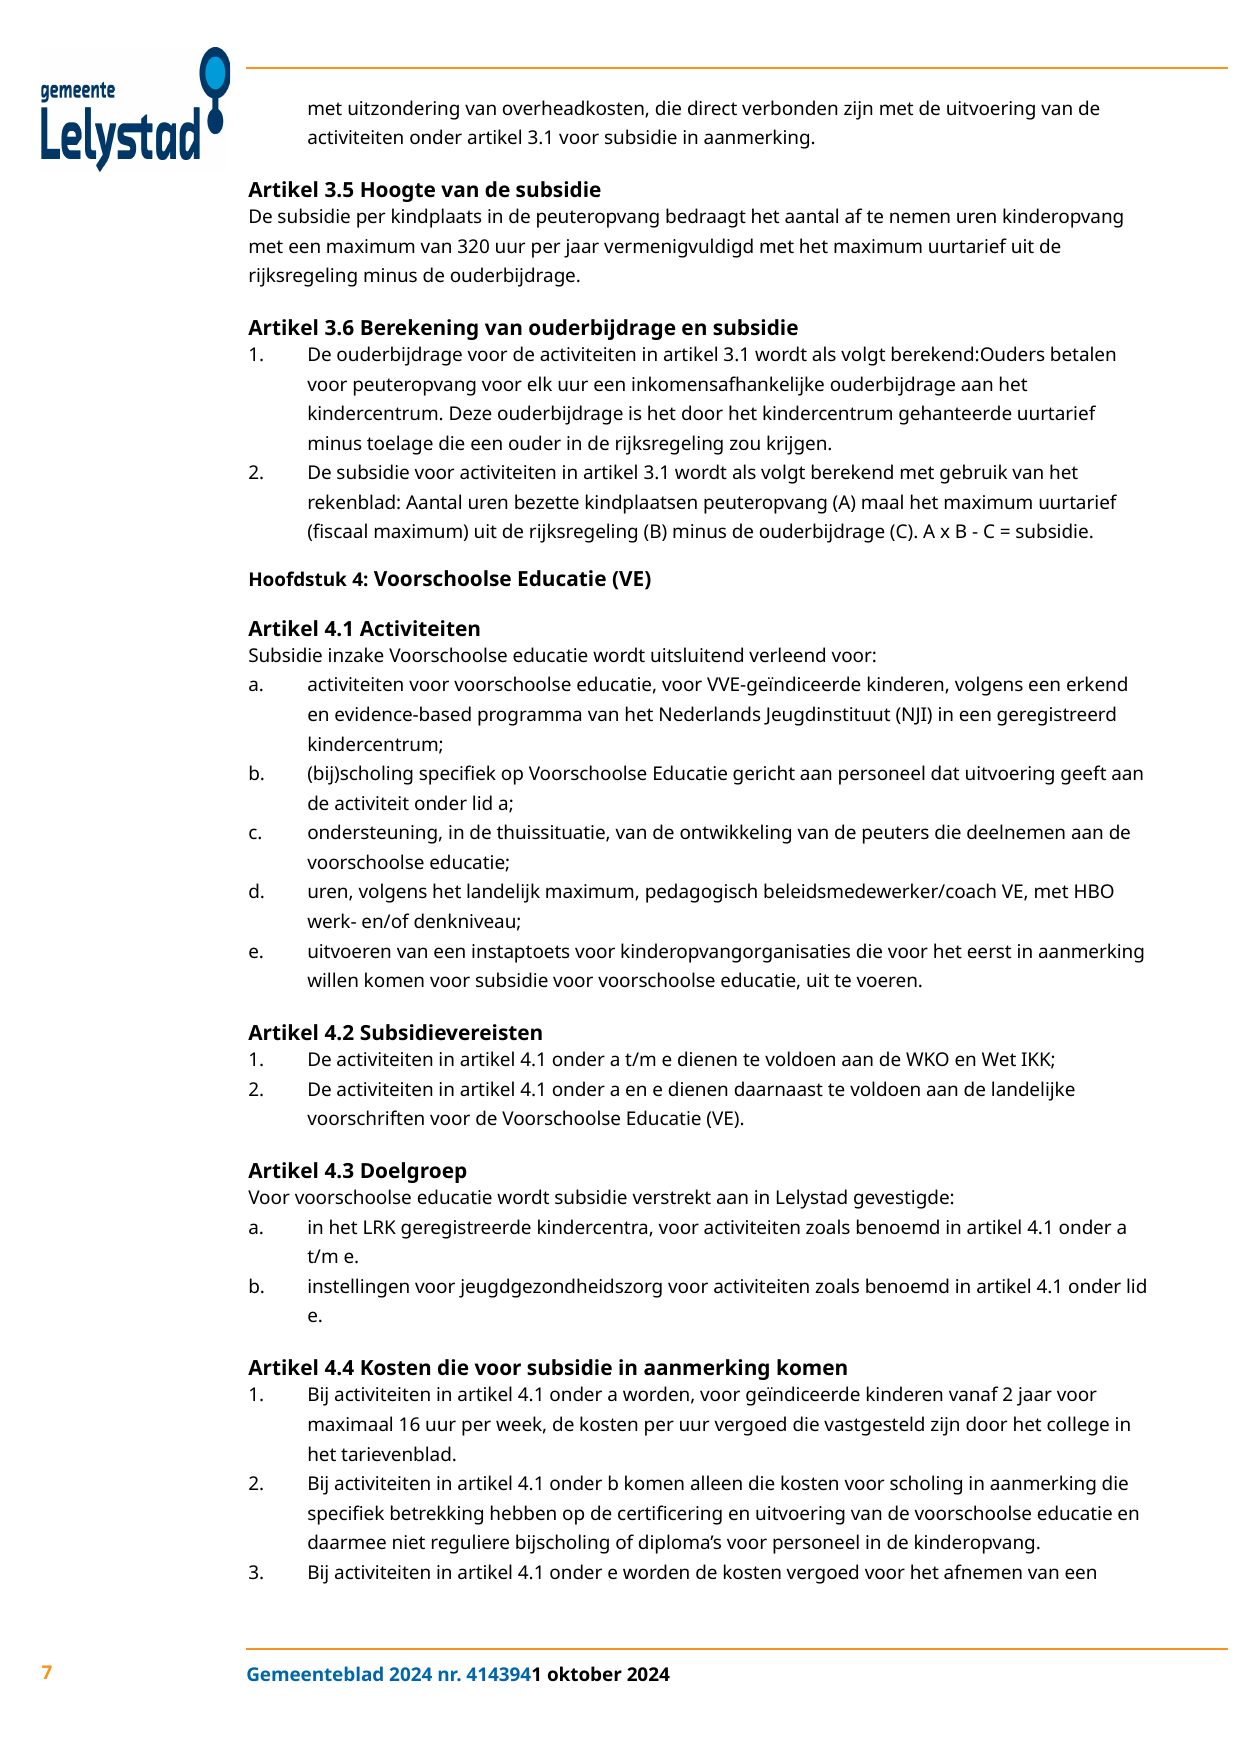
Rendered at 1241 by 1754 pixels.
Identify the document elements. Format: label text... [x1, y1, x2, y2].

list De ouderbijdrage voor de activiteiten in artikel 3.1 wordt als volgt berekend:Ouders betalen voor peuteropvang voor elk uur een inkomensafhankelijke ouderbijdrage aan het kindercentrum. Deze ouderbijdrage is het door het kindercentrum gehanteerde uurtarief minus toelage die een ouder in de rijksregeling zou krijgen. [248, 341, 1152, 456]
list Bij activiteiten in artikel 4.1 onder b komen alleen die kosten voor scholing in aanmerking die specifiek betrekking hebben op de certificering en uitvoering van de voorschoolse educatie en daarmee niet reguliere bijscholing of diploma’s voor personeel in de kinderopvang. [248, 1470, 1152, 1555]
list ondersteuning, in de thuissituatie, van de ontwikkeling van de peuters die deelnemen aan de voorschoolse educatie; [248, 819, 1152, 875]
text Subsidie inzake Voorschoolse educatie wordt uitsluitend verleend voor: [248, 642, 1152, 668]
text De subsidie per kindplaats in de peuteropvang bedraagt het aantal af te nemen uren kinderopvang met een maximum van 320 uur per jaar vermenigvuldigd met het maximum uurtarief uit de rijksregeling minus de ouderbijdrage. [248, 203, 1152, 288]
text Artikel 4.1 Activiteiten [248, 614, 1152, 642]
list Bij activiteiten in artikel 4.1 onder a worden, voor geïndiceerde kinderen vanaf 2 jaar voor maximaal 16 uur per week, de kosten per uur vergoed die vastgesteld zijn door het college in het tarievenblad. [248, 1382, 1152, 1466]
text Artikel 4.3 Doelgroep [248, 1156, 1152, 1184]
text Hoofdstuk 4: Voorschoolse Educatie (VE) [248, 564, 1152, 593]
picture [41, 47, 231, 172]
list Bij activiteiten in artikel 4.1 onder e worden de kosten vergoed voor het afnemen van een [248, 1559, 1152, 1585]
text Artikel 4.4 Kosten die voor subsidie in aanmerking komen [248, 1353, 1152, 1382]
text Artikel 3.6 Berekening van ouderbijdrage en subsidie [248, 313, 1152, 341]
text Artikel 3.5 Hoogte van de subsidie [248, 175, 1152, 203]
list met uitzondering van overheadkosten, die direct verbonden zijn met de uitvoering van de activiteiten onder artikel 3.1 voor subsidie in aanmerking. [248, 95, 1152, 150]
list uitvoeren van een instaptoets voor kinderopvangorganisaties die voor het eerst in aanmerking willen komen voor subsidie voor voorschoolse educatie, uit te voeren. [248, 938, 1152, 993]
list De subsidie voor activiteiten in artikel 3.1 wordt als volgt berekend met gebruik van het rekenblad: Aantal uren bezette kindplaatsen peuteropvang (A) maal het maximum uurtarief (fiscaal maximum) uit de rijksregeling (B) minus de ouderbijdrage (C). A x B - C = subsidie. [248, 459, 1152, 544]
list (bij)scholing specifiek op Voorschoolse Educatie gericht aan personeel dat uitvoering geeft aan de activiteit onder lid a; [248, 760, 1152, 816]
list instellingen voor jeugdgezondheidszorg voor activiteiten zoals benoemd in artikel 4.1 onder lid e. [248, 1273, 1152, 1328]
text Voor voorschoolse educatie wordt subsidie verstrekt aan in Lelystad gevestigde: [248, 1184, 1152, 1210]
list in het LRK geregistreerde kindercentra, voor activiteiten zoals benoemd in artikel 4.1 onder a t/m e. [248, 1214, 1152, 1269]
list De activiteiten in artikel 4.1 onder a en e dienen daarnaast te voldoen aan de landelijke voorschriften voor de Voorschoolse Educatie (VE). [248, 1076, 1152, 1131]
list uren, volgens het landelijk maximum, pedagogisch beleidsmedewerker/coach VE, met HBO werk- en/of denkniveau; [248, 879, 1152, 934]
list De activiteiten in artikel 4.1 onder a t/m e dienen te voldoen aan de WKO en Wet IKK; [248, 1046, 1152, 1072]
text Artikel 4.2 Subsidievereisten [248, 1018, 1152, 1046]
list activiteiten voor voorschoolse educatie, voor VVE-geïndiceerde kinderen, volgens een erkend en evidence-based programma van het Nederlands Jeugdinstituut (NJI) in een geregistreerd kindercentrum; [248, 672, 1152, 757]
